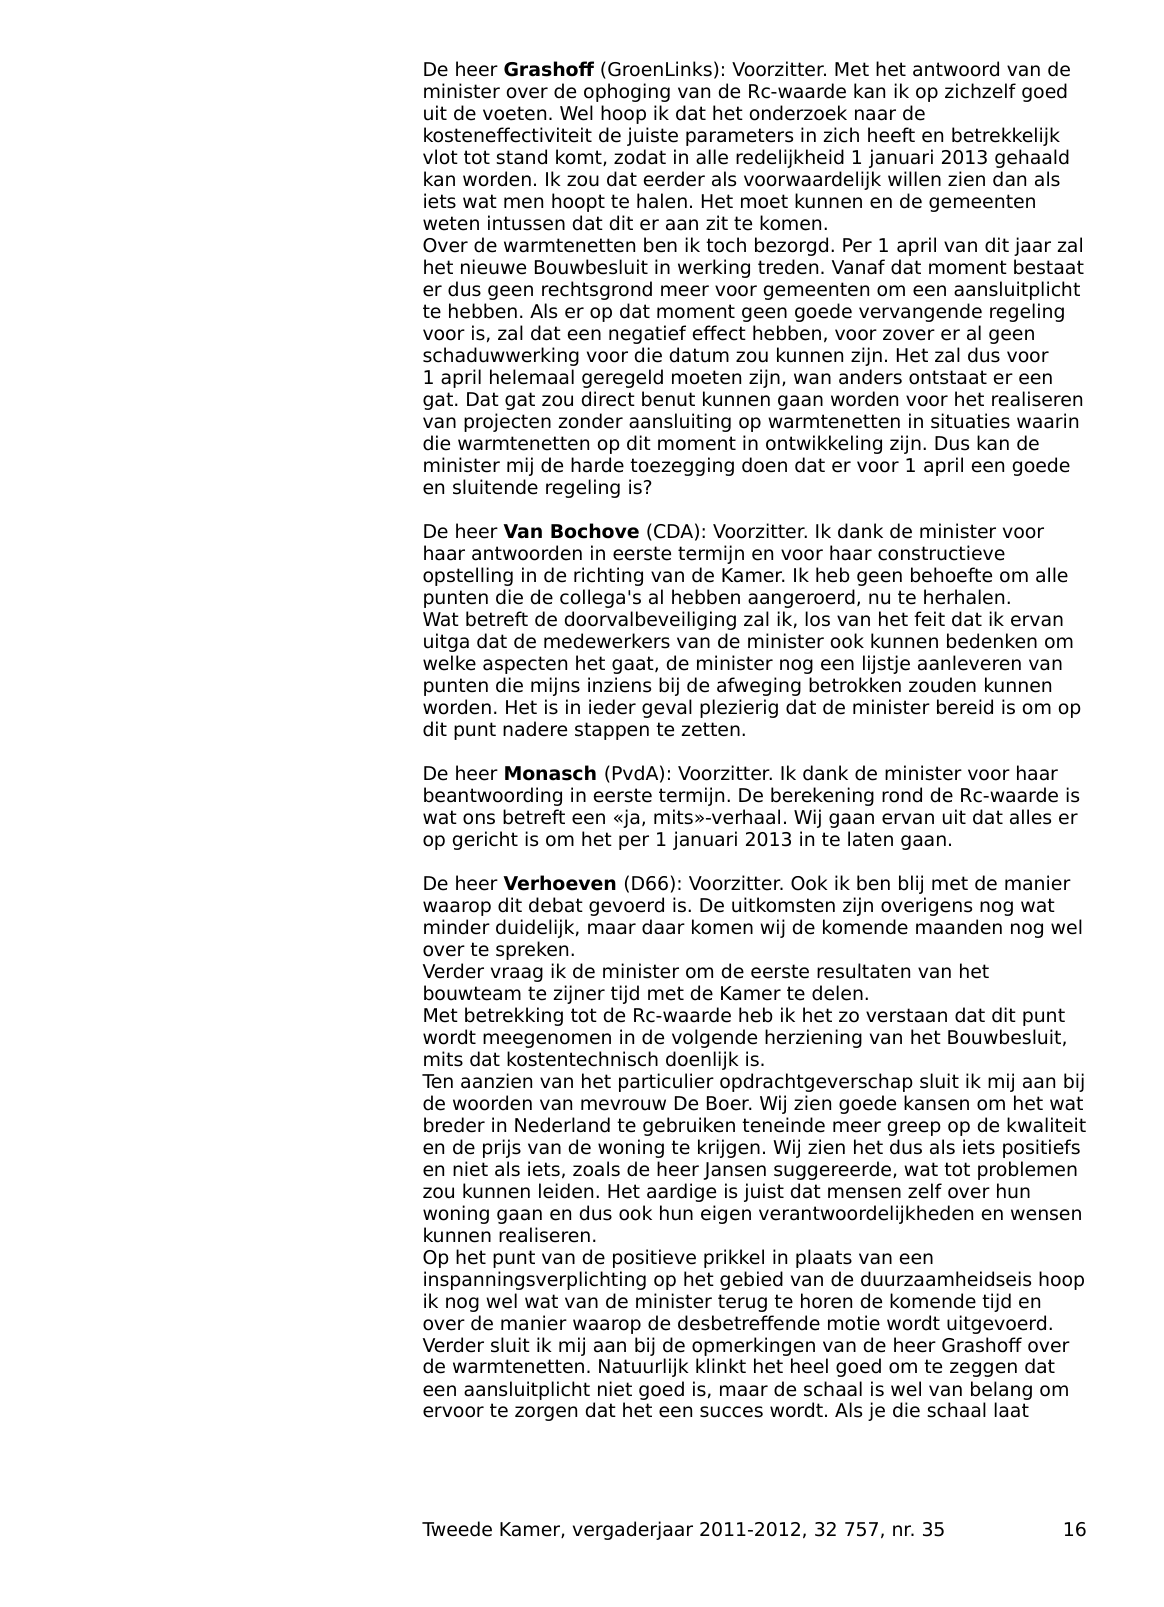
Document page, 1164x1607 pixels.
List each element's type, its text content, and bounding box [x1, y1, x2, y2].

text Over de warmtenetten ben ik toch bezorgd. Per 1 april van dit jaar zal het nieuwe Bouwbesluit in werking treden. Vanaf dat moment bestaat er dus geen rechtsgrond meer voor gemeenten om een aansluitplicht te hebben. Als er op dat moment geen goede vervangende regeling voor is, zal dat een negatief effect hebben, voor zover er al geen schaduwwerking voor die datum zou kunnen zijn. Het zal dus voor 1 april helemaal geregeld moeten zijn, wan anders ontstaat er een gat. Dat gat zou direct benut kunnen gaan worden voor het realiseren van projecten zonder aansluiting op warmtenetten in situaties waarin die warmtenetten op dit moment in ontwikkeling zijn. Dus kan de minister mij de harde toezegging doen dat er voor 1 april een goede en sluitende regeling is? [422, 235, 1087, 499]
text De heer Grashoff (GroenLinks): Voorzitter. Met het antwoord van de minister over de ophoging van de Rc-waarde kan ik op zichzelf goed uit de voeten. Wel hoop ik dat het onderzoek naar de kosteneffectiviteit de juiste parameters in zich heeft en betrekkelijk vlot tot stand komt, zodat in alle redelijkheid 1 januari 2013 gehaald kan worden. Ik zou dat eerder als voorwaardelijk willen zien dan als iets wat men hoopt te halen. Het moet kunnen en de gemeenten weten intussen dat dit er aan zit te komen. [422, 59, 1087, 235]
text Verder sluit ik mij aan bij de opmerkingen van de heer Grashoff over de warmtenetten. Natuurlijk klinkt het heel goed om te zeggen dat een aansluitplicht niet goed is, maar de schaal is wel van belang om ervoor te zorgen dat het een succes wordt. Als je die schaal laat [422, 1334, 1087, 1422]
text Met betrekking tot de Rc-waarde heb ik het zo verstaan dat dit punt wordt meegenomen in de volgende herziening van het Bouwbesluit, mits dat kostentechnisch doenlijk is. [422, 1005, 1087, 1071]
text Ten aanzien van het particulier opdrachtgeverschap sluit ik mij aan bij de woorden van mevrouw De Boer. Wij zien goede kansen om het wat breder in Nederland te gebruiken teneinde meer greep op de kwaliteit en de prijs van de woning te krijgen. Wij zien het dus als iets positiefs en niet als iets, zoals de heer Jansen suggereerde, wat tot problemen zou kunnen leiden. Het aardige is juist dat mensen zelf over hun woning gaan en dus ook hun eigen verantwoordelijkheden en wensen kunnen realiseren. [422, 1071, 1087, 1247]
text Wat betreft de doorvalbeveiliging zal ik, los van het feit dat ik ervan uitga dat de medewerkers van de minister ook kunnen bedenken om welke aspecten het gaat, de minister nog een lijstje aanleveren van punten die mijns inziens bij de afweging betrokken zouden kunnen worden. Het is in ieder geval plezierig dat de minister bereid is om op dit punt nadere stappen te zetten. [422, 609, 1087, 741]
text De heer Van Bochove (CDA): Voorzitter. Ik dank de minister voor haar antwoorden in eerste termijn en voor haar constructieve opstelling in de richting van de Kamer. Ik heb geen behoefte om alle punten die de collega's al hebben aangeroerd, nu te herhalen. [422, 521, 1087, 609]
text De heer Verhoeven (D66): Voorzitter. Ook ik ben blij met de manier waarop dit debat gevoerd is. De uitkomsten zijn overigens nog wat minder duidelijk, maar daar komen wij de komende maanden nog wel over te spreken. [422, 873, 1087, 961]
text Op het punt van de positieve prikkel in plaats van een inspanningsverplichting op het gebied van de duurzaamheidseis hoop ik nog wel wat van de minister terug te horen de komende tijd en over de manier waarop de desbetreffende motie wordt uitgevoerd. [422, 1247, 1087, 1334]
text De heer Monasch (PvdA): Voorzitter. Ik dank de minister voor haar beantwoording in eerste termijn. De berekening rond de Rc-waarde is wat ons betreft een «ja, mits»-verhaal. Wij gaan ervan uit dat alles er op gericht is om het per 1 januari 2013 in te laten gaan. [422, 763, 1087, 851]
text Verder vraag ik de minister om de eerste resultaten van het bouwteam te zijner tijd met de Kamer te delen. [422, 961, 1087, 1005]
